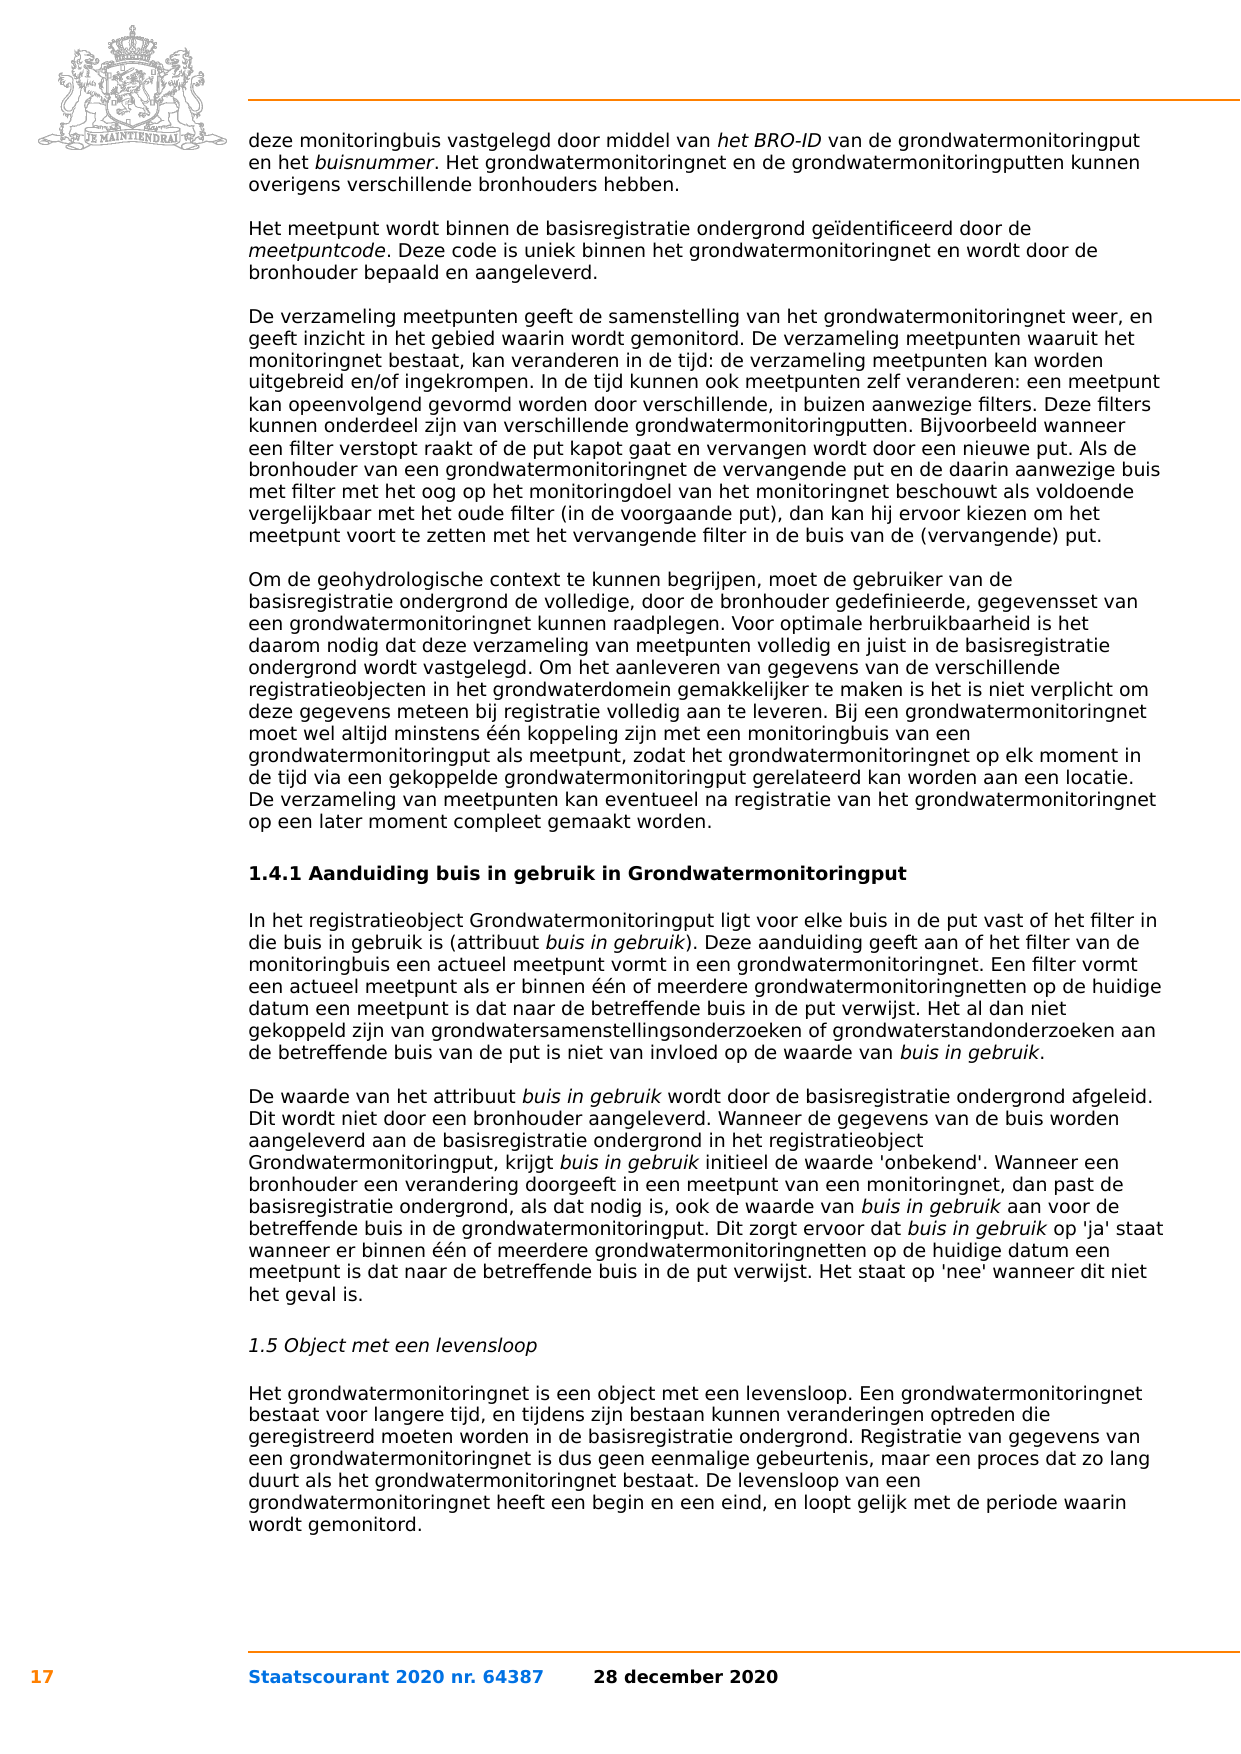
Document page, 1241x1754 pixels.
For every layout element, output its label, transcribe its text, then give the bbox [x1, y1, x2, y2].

text Het meetpunt wordt binnen de basisregistratie ondergrond geïdentificeerd door de meetpuntcode. Deze code is uniek binnen het grondwatermonitoringnet en wordt door de bronhouder bepaald en aangeleverd. [248, 218, 1163, 284]
text In het registratieobject Grondwatermonitoringput ligt voor elke buis in de put vast of het filter in die buis in gebruik is (attribuut buis in gebruik). Deze aanduiding geeft aan of het filter van de monitoringbuis een actueel meetpunt vormt in een grondwatermonitoringnet. Een filter vormt een actueel meetpunt als er binnen één of meerdere grondwatermonitoringnetten op de huidige datum een meetpunt is dat naar de betreffende buis in de put verwijst. Het al dan niet gekoppeld zijn van grondwatersamenstellingsonderzoeken of grondwaterstandonderzoeken aan de betreffende buis van de put is niet van invloed op de waarde van buis in gebruik. [248, 910, 1163, 1064]
subtitle 1.4.1 Aanduiding buis in gebruik in Grondwatermonitoringput [248, 863, 1163, 885]
text Het grondwatermonitoringnet is een object met een levensloop. Een grondwatermonitoringnet bestaat voor langere tijd, en tijdens zijn bestaan kunnen veranderingen optreden die geregistreerd moeten worden in de basisregistratie ondergrond. Registratie van gegevens van een grondwatermonitoringnet is dus geen eenmalige gebeurtenis, maar een proces dat zo lang duurt als het grondwatermonitoringnet bestaat. De levensloop van een grondwatermonitoringnet heeft een begin en een eind, en loopt gelijk met de periode waarin wordt gemonitord. [248, 1382, 1163, 1536]
picture [38, 25, 227, 150]
text deze monitoringbuis vastgelegd door middel van het BRO-ID van de grondwatermonitoringput en het buisnummer. Het grondwatermonitoringnet en de grondwatermonitoringputten kunnen overigens verschillende bronhouders hebben. [248, 130, 1163, 196]
text De verzameling meetpunten geeft de samenstelling van het grondwatermonitoringnet weer, en geeft inzicht in het gebied waarin wordt gemonitord. De verzameling meetpunten waaruit het monitoringnet bestaat, kan veranderen in de tijd: de verzameling meetpunten kan worden uitgebreid en/of ingekrompen. In de tijd kunnen ook meetpunten zelf veranderen: een meetpunt kan opeenvolgend gevormd worden door verschillende, in buizen aanwezige filters. Deze filters kunnen onderdeel zijn van verschillende grondwatermonitoringputten. Bijvoorbeeld wanneer een filter verstopt raakt of de put kapot gaat en vervangen wordt door een nieuwe put. Als de bronhouder van een grondwatermonitoringnet de vervangende put en de daarin aanwezige buis met filter met het oog op het monitoringdoel van het monitoringnet beschouwt als voldoende vergelijkbaar met het oude filter (in de voorgaande put), dan kan hij ervoor kiezen om het meetpunt voort te zetten met het vervangende filter in de buis van de (vervangende) put. [248, 306, 1163, 547]
text Om de geohydrologische context te kunnen begrijpen, moet de gebruiker van de basisregistratie ondergrond de volledige, door de bronhouder gedefinieerde, gegevensset van een grondwatermonitoringnet kunnen raadplegen. Voor optimale herbruikbaarheid is het daarom nodig dat deze verzameling van meetpunten volledig en juist in de basisregistratie ondergrond wordt vastgelegd. Om het aanleveren van gegevens van de verschillende registratieobjecten in het grondwaterdomein gemakkelijker te maken is het is niet verplicht om deze gegevens meteen bij registratie volledig aan te leveren. Bij een grondwatermonitoringnet moet wel altijd minstens één koppeling zijn met een monitoringbuis van een grondwatermonitoringput als meetpunt, zodat het grondwatermonitoringnet op elk moment in de tijd via een gekoppelde grondwatermonitoringput gerelateerd kan worden aan een locatie. De verzameling van meetpunten kan eventueel na registratie van het grondwatermonitoringnet op een later moment compleet gemaakt worden. [248, 569, 1163, 833]
text De waarde van het attribuut buis in gebruik wordt door de basisregistratie ondergrond afgeleid. Dit wordt niet door een bronhouder aangeleverd. Wanneer de gegevens van de buis worden aangeleverd aan de basisregistratie ondergrond in het registratieobject Grondwatermonitoringput, krijgt buis in gebruik initieel de waarde 'onbekend'. Wanneer een bronhouder een verandering doorgeeft in een meetpunt van een monitoringnet, dan past de basisregistratie ondergrond, als dat nodig is, ook de waarde van buis in gebruik aan voor de betreffende buis in de grondwatermonitoringput. Dit zorgt ervoor dat buis in gebruik op 'ja' staat wanneer er binnen één of meerdere grondwatermonitoringnetten op de huidige datum een meetpunt is dat naar de betreffende buis in de put verwijst. Het staat op 'nee' wanneer dit niet het geval is. [248, 1086, 1163, 1305]
subtitle 1.5 Object met een levensloop [248, 1335, 1163, 1357]
